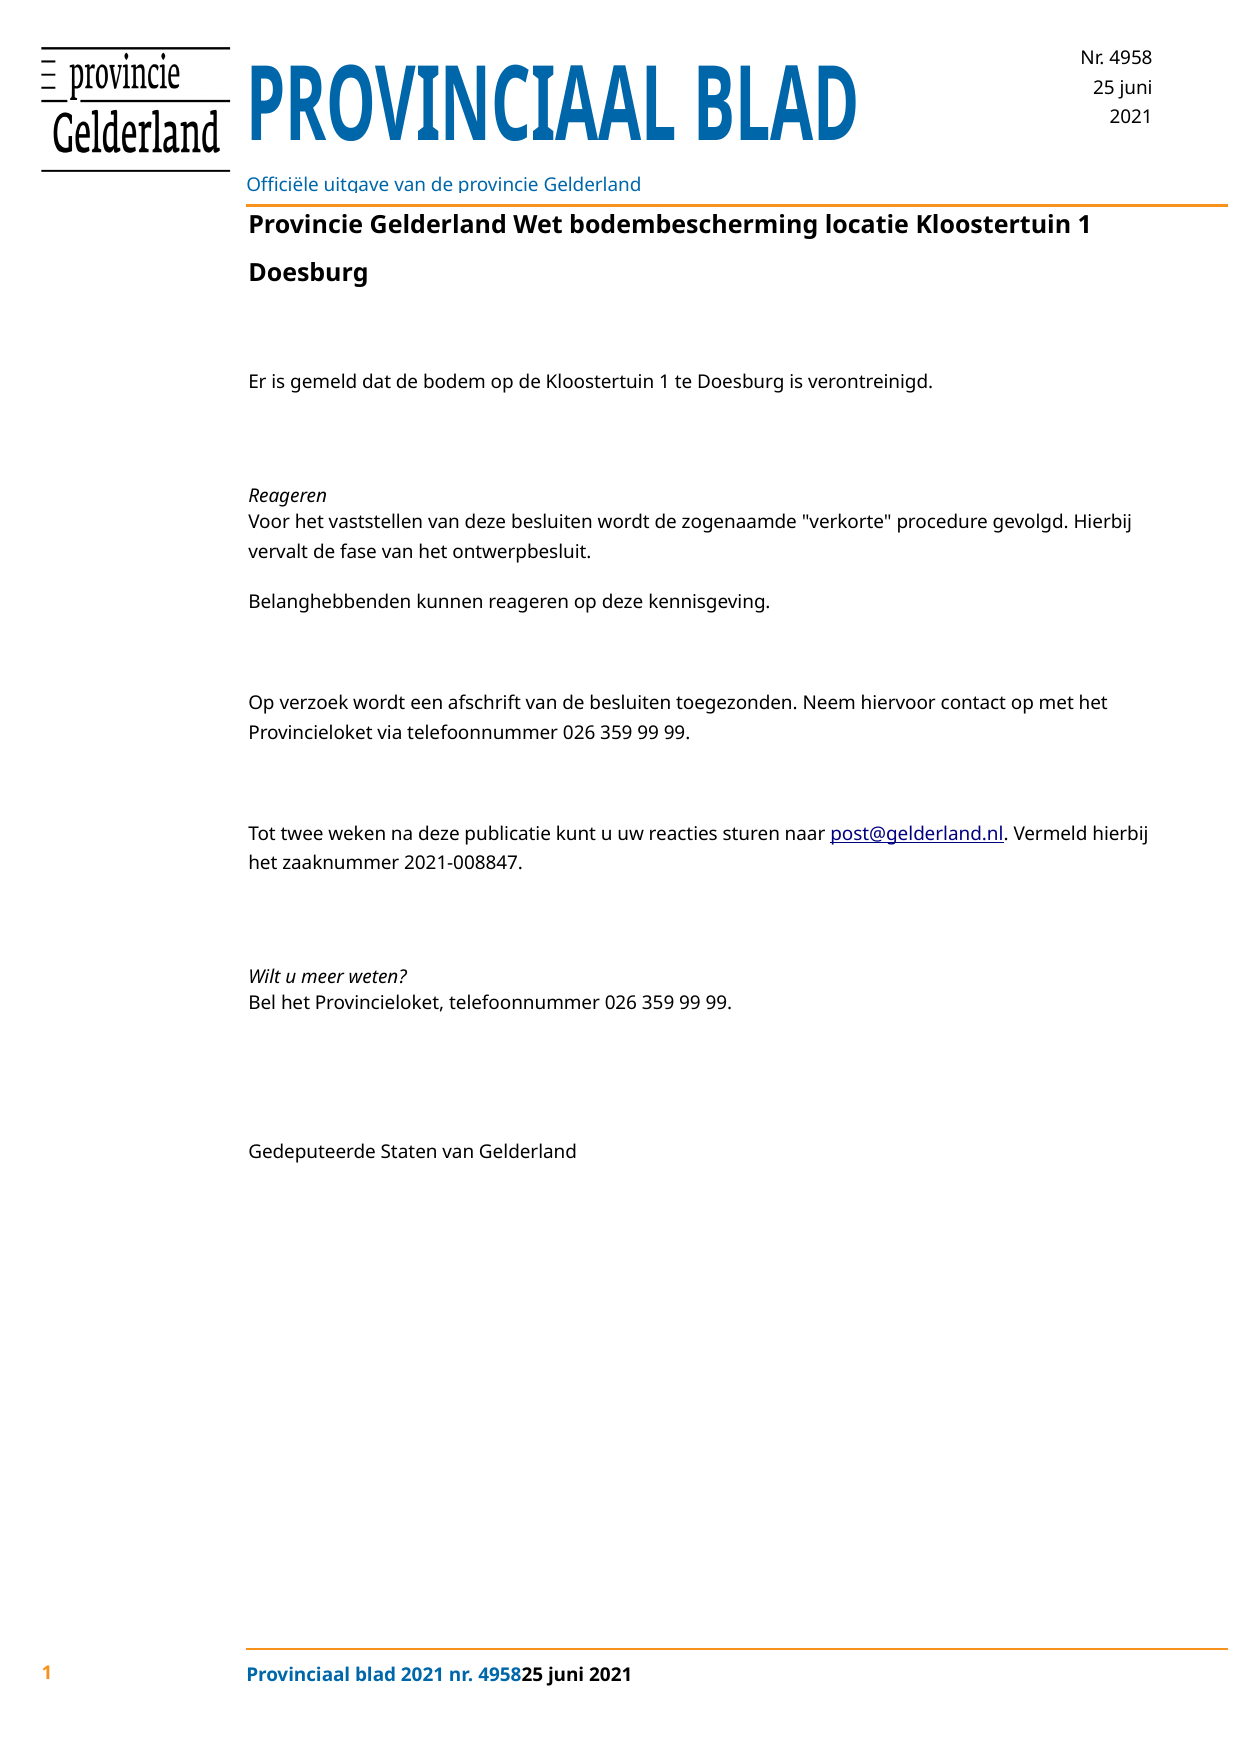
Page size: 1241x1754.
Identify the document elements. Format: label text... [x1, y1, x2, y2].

text Bel het Provincieloket, telefoonnummer 026 359 99 99. [248, 989, 1152, 1015]
text Op verzoek wordt een afschrift van de besluiten toegezonden. Neem hiervoor contact op met het Provincieloket via telefoonnummer 026 359 99 99. [248, 689, 1152, 744]
text Tot twee weken na deze publicatie kunt u uw reacties sturen naar post@gelderland.nl. Vermeld hierbij het zaaknummer 2021-008847. [248, 820, 1152, 875]
text Reageren [248, 483, 1152, 508]
text Voor het vaststellen van deze besluiten wordt de zogenaamde "verkorte" procedure gevolgd. Hierbij vervalt de fase van het ontwerpbesluit. [248, 508, 1152, 564]
text Provincie Gelderland Wet bodembescherming locatie Kloostertuin 1 Doesburg [248, 207, 1152, 288]
picture [41, 47, 231, 172]
text Gedeputeerde Staten van Gelderland [248, 1138, 1152, 1164]
text Wilt u meer weten? [248, 964, 1152, 989]
text Er is gemeld dat de bodem op de Kloostertuin 1 te Doesburg is verontreinigd. [248, 368, 1152, 394]
text Belanghebbenden kunnen reageren op deze kennisgeving. [248, 588, 1152, 614]
